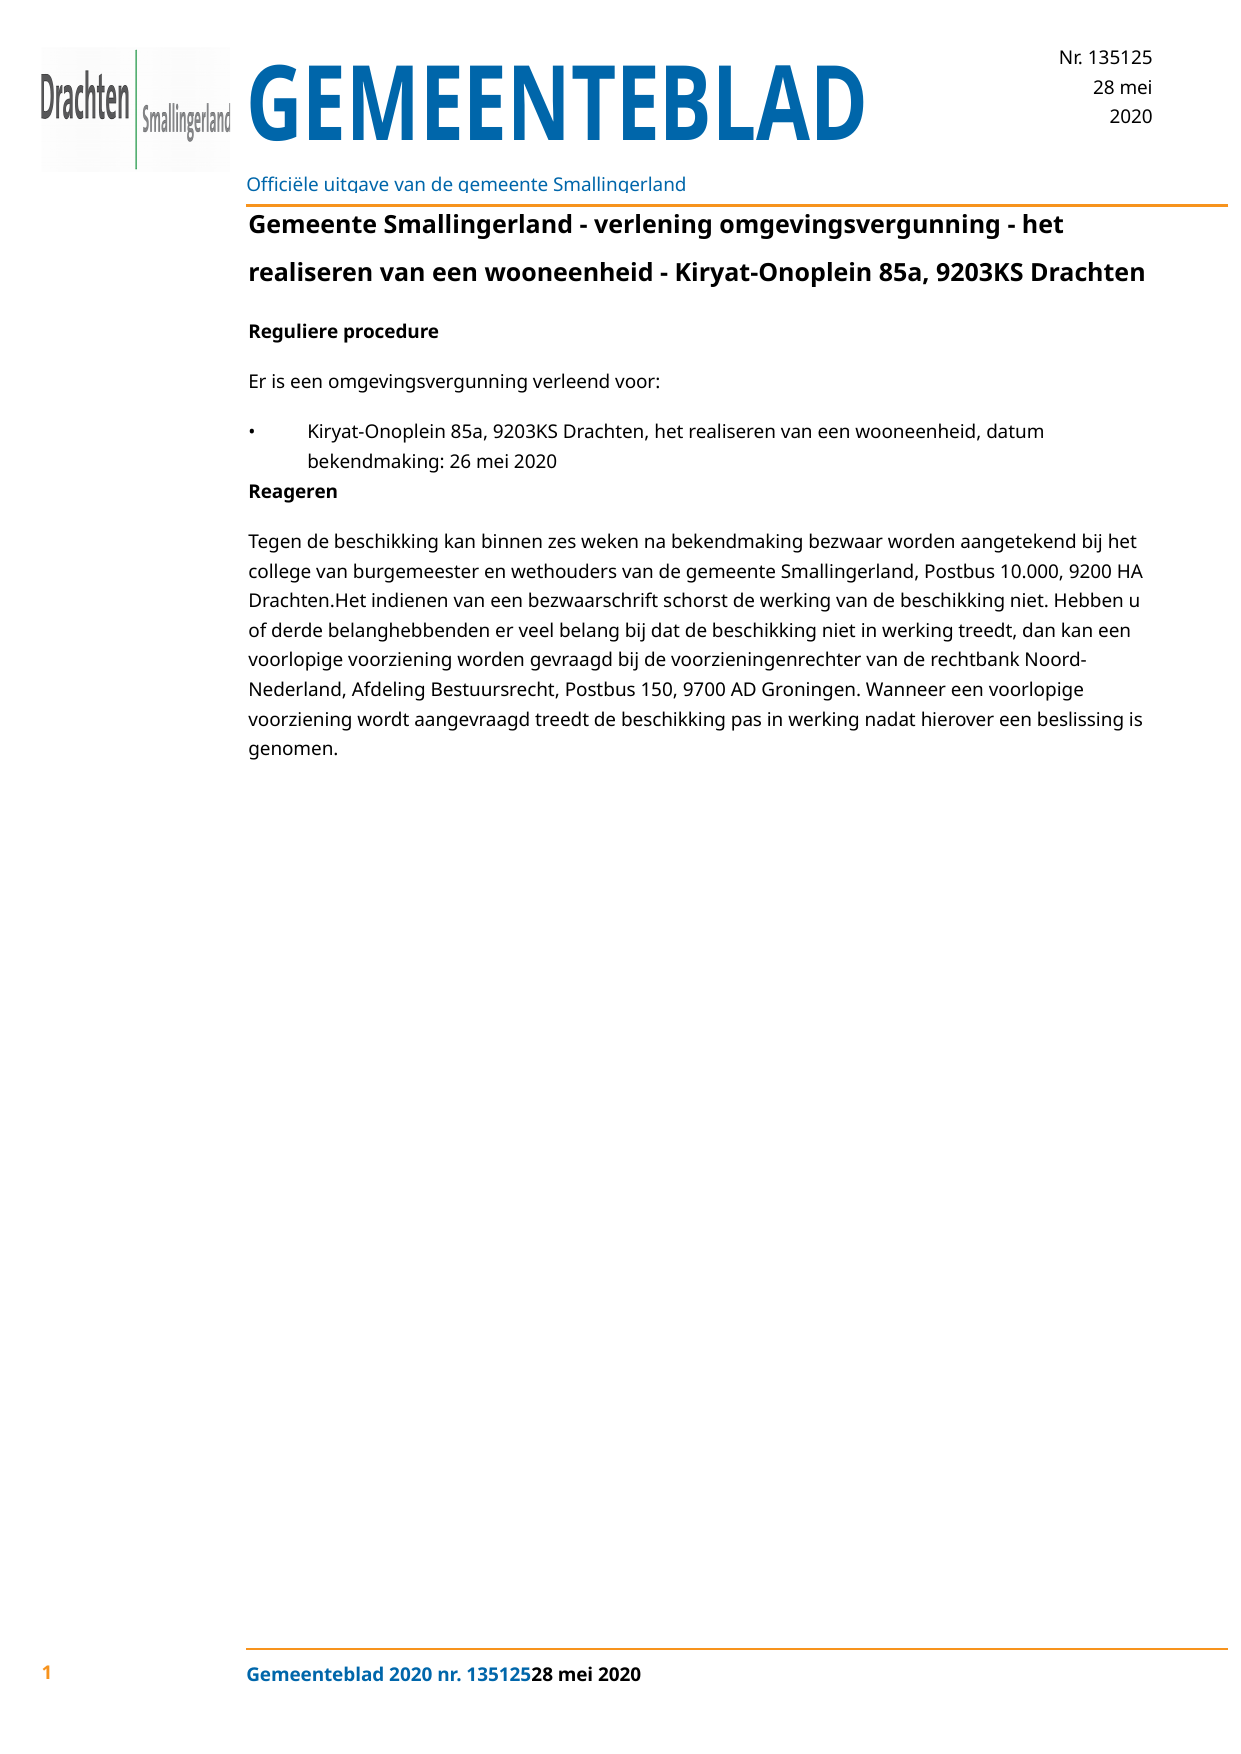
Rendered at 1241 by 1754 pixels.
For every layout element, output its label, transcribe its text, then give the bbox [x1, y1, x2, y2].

text Reguliere procedure [248, 318, 1152, 344]
text Er is een omgevingsvergunning verleend voor: [248, 368, 1152, 394]
text Gemeente Smallingerland - verlening omgevingsvergunning - het realiseren van een wooneenheid - Kiryat-Onoplein 85a, 9203KS Drachten [248, 207, 1152, 288]
picture [41, 47, 231, 172]
text Reageren [248, 478, 1152, 504]
text Tegen de beschikking kan binnen zes weken na bekendmaking bezwaar worden aangetekend bij het college van burgemeester en wethouders van de gemeente Smallingerland, Postbus 10.000, 9200 HA Drachten.Het indienen van een bezwaarschrift schorst de werking van de beschikking niet. Hebben u of derde belanghebbenden er veel belang bij dat de beschikking niet in werking treedt, dan kan een voorlopige voorziening worden gevraagd bij de voorzieningenrechter van de rechtbank Noord-Nederland, Afdeling Bestuursrecht, Postbus 150, 9700 AD Groningen. Wanneer een voorlopige voorziening wordt aangevraagd treedt de beschikking pas in werking nadat hierover een beslissing is genomen. [248, 528, 1152, 761]
list Kiryat-Onoplein 85a, 9203KS Drachten, het realiseren van een wooneenheid, datum bekendmaking: 26 mei 2020 [248, 419, 1152, 474]
